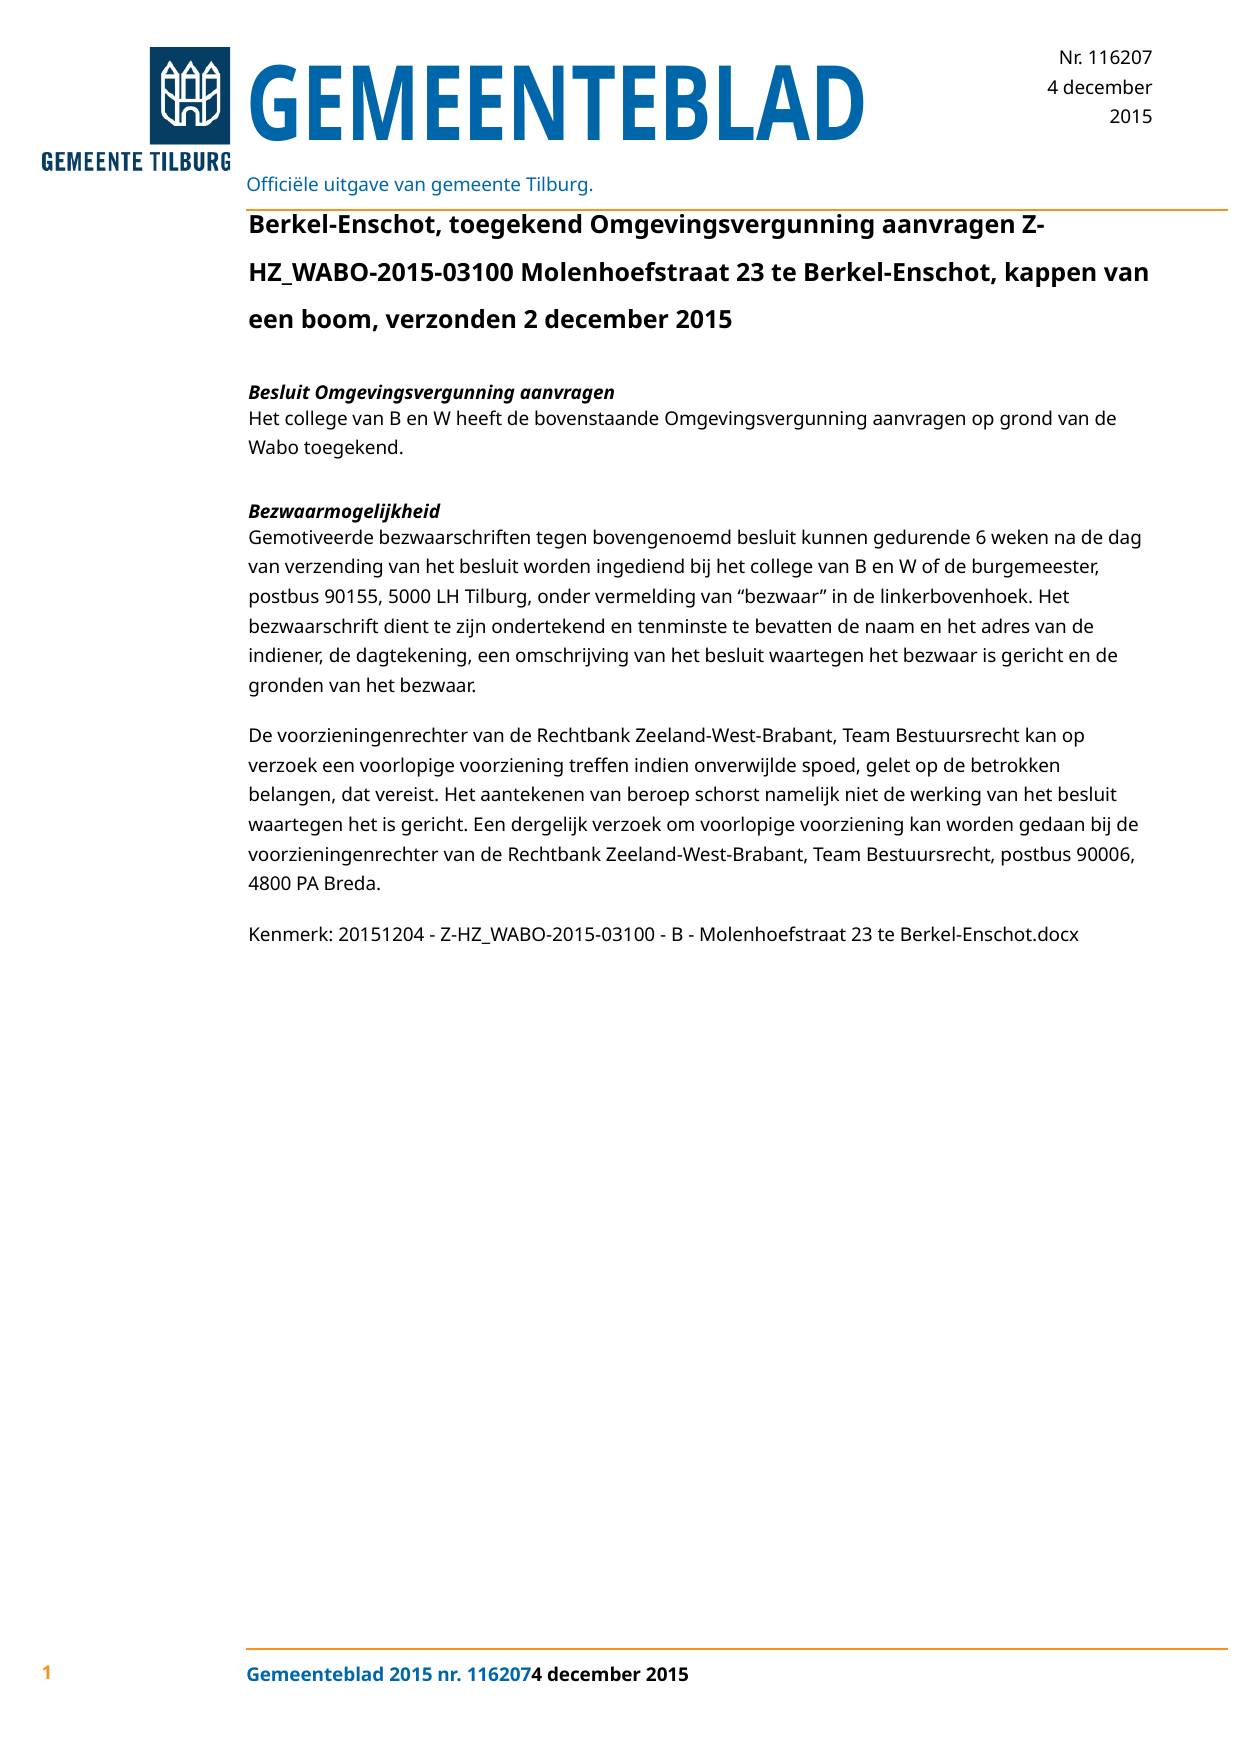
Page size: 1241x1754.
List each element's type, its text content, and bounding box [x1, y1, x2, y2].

text Berkel-Enschot, toegekend Omgevingsvergunning aanvragen Z-HZ_WABO-2015-03100 Molenhoefstraat 23 te Berkel-Enschot, kappen van een boom, verzonden 2 december 2015 [248, 211, 1152, 336]
text Kenmerk: 20151204 - Z-HZ_WABO-2015-03100 - B - Molenhoefstraat 23 te Berkel-Enschot.docx [248, 921, 1152, 946]
text Besluit Omgevingsvergunning aanvragen [248, 379, 1152, 405]
text Gemotiveerde bezwaarschriften tegen bovengenoemd besluit kunnen gedurende 6 weken na de dag van verzending van het besluit worden ingediend bij het college van B en W of de burgemeester, postbus 90155, 5000 LH Tilburg, onder vermelding van “bezwaar” in de linkerbovenhoek. Het bezwaarschrift dient te zijn ondertekend en tenminste te bevatten de naam en het adres van de indiener, de dagtekening, een omschrijving van het besluit waartegen het bezwaar is gericht en de gronden van het bezwaar. [248, 524, 1152, 698]
text Bezwaarmogelijkheid [248, 498, 1152, 524]
text Het college van B en W heeft de bovenstaande Omgevingsvergunning aanvragen op grond van de Wabo toegekend. [248, 405, 1152, 460]
picture [41, 47, 231, 172]
text De voorzieningenrechter van de Rechtbank Zeeland-West-Brabant, Team Bestuursrecht kan op verzoek een voorlopige voorziening treffen indien onverwijlde spoed, gelet op de betrokken belangen, dat vereist. Het aantekenen van beroep schorst namelijk niet de werking van het besluit waartegen het is gericht. Een dergelijk verzoek om voorlopige voorziening kan worden gedaan bij de voorzieningenrechter van de Rechtbank Zeeland-West-Brabant, Team Bestuursrecht, postbus 90006, 4800 PA Breda. [248, 722, 1152, 896]
